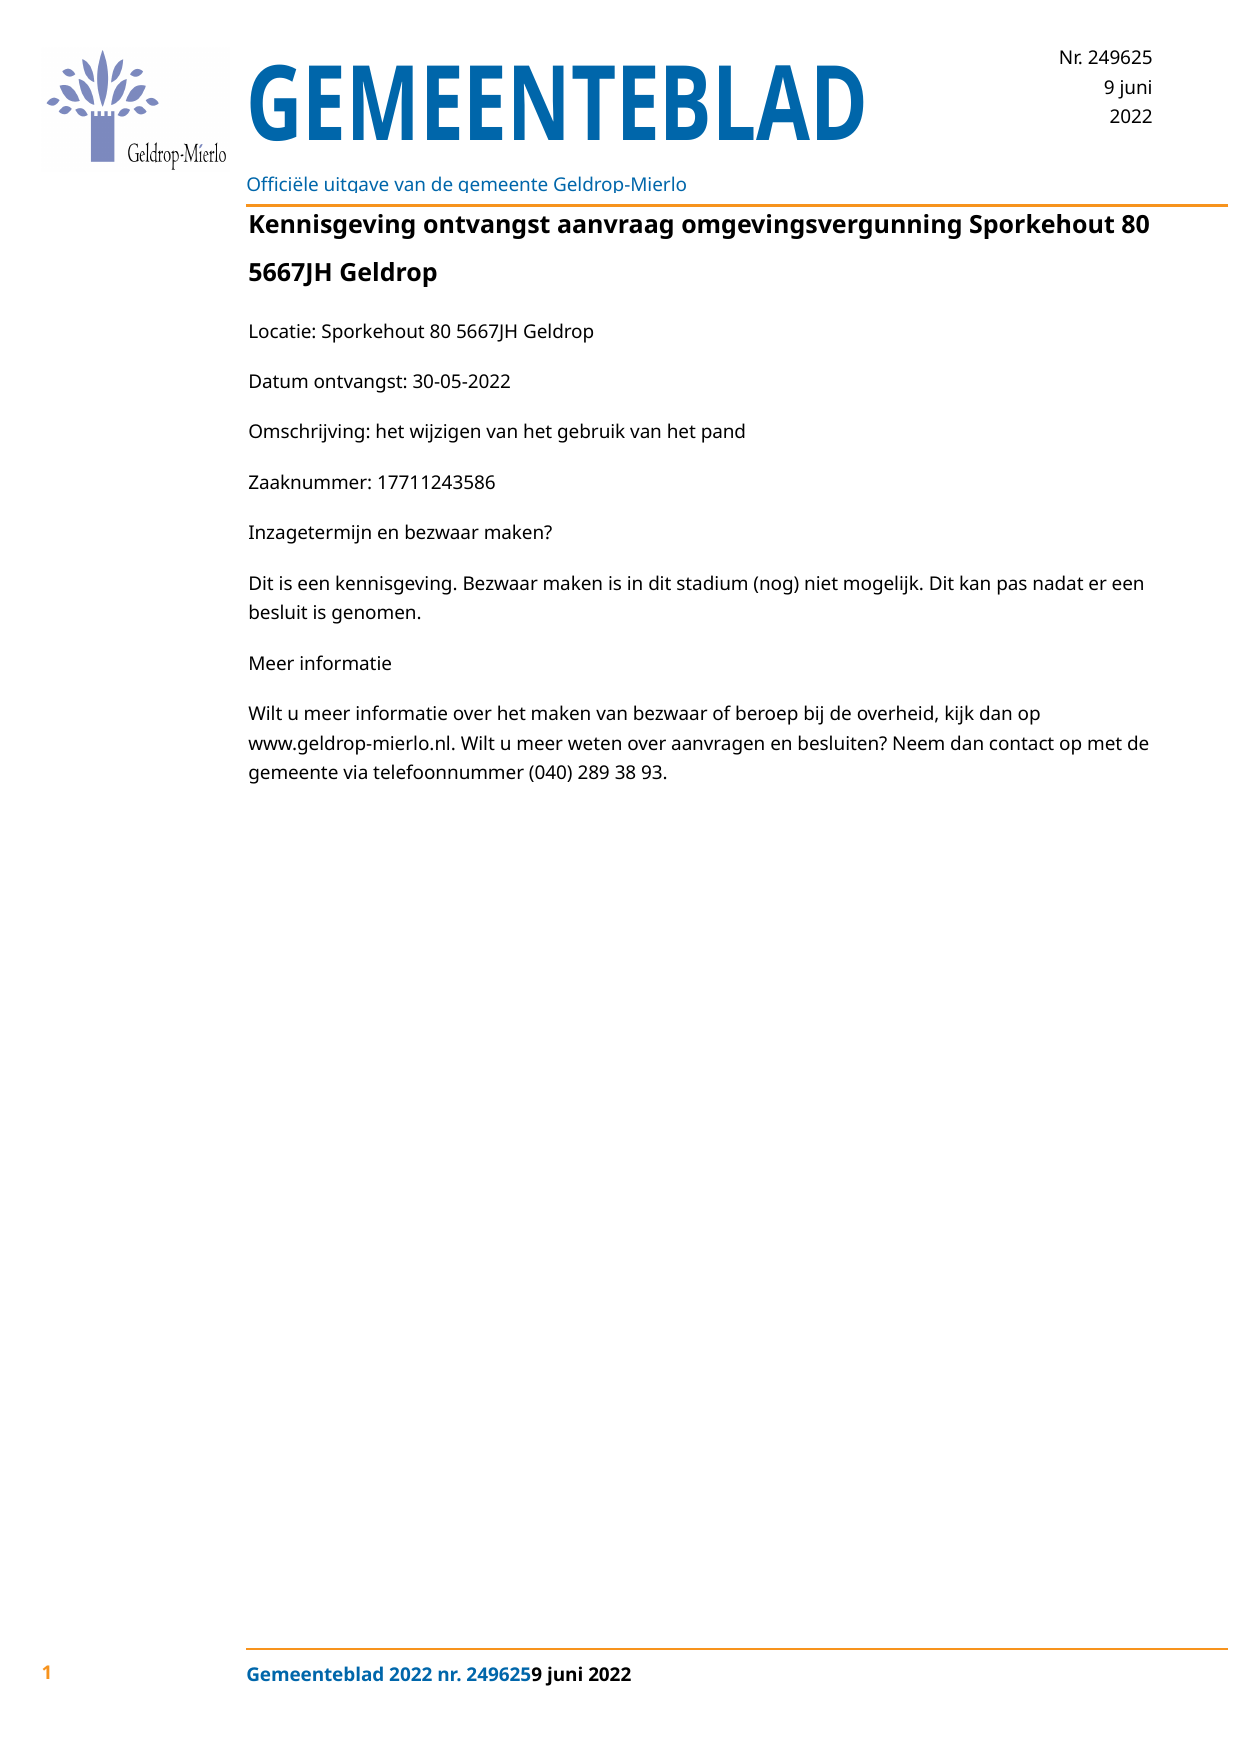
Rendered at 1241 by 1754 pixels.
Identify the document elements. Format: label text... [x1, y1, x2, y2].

text Datum ontvangst: 30-05-2022 [248, 368, 1152, 394]
text Omschrijving: het wijzigen van het gebruik van het pand [248, 419, 1152, 444]
text Dit is een kennisgeving. Bezwaar maken is in dit stadium (nog) niet mogelijk. Dit kan pas nadat er een besluit is genomen. [248, 570, 1152, 625]
text Inzagetermijn en bezwaar maken? [248, 519, 1152, 545]
text Wilt u meer informatie over het maken van bezwaar of beroep bij de overheid, kijk dan op www.geldrop-mierlo.nl. Wilt u meer weten over aanvragen en besluiten? Neem dan contact op met de gemeente via telefoonnummer (040) 289 38 93. [248, 700, 1152, 785]
text Meer informatie [248, 650, 1152, 676]
text Kennisgeving ontvangst aanvraag omgevingsvergunning Sporkehout 80 5667JH Geldrop [248, 207, 1152, 288]
text Zaaknummer: 17711243586 [248, 469, 1152, 495]
text Locatie: Sporkehout 80 5667JH Geldrop [248, 318, 1152, 344]
picture [41, 47, 231, 172]
